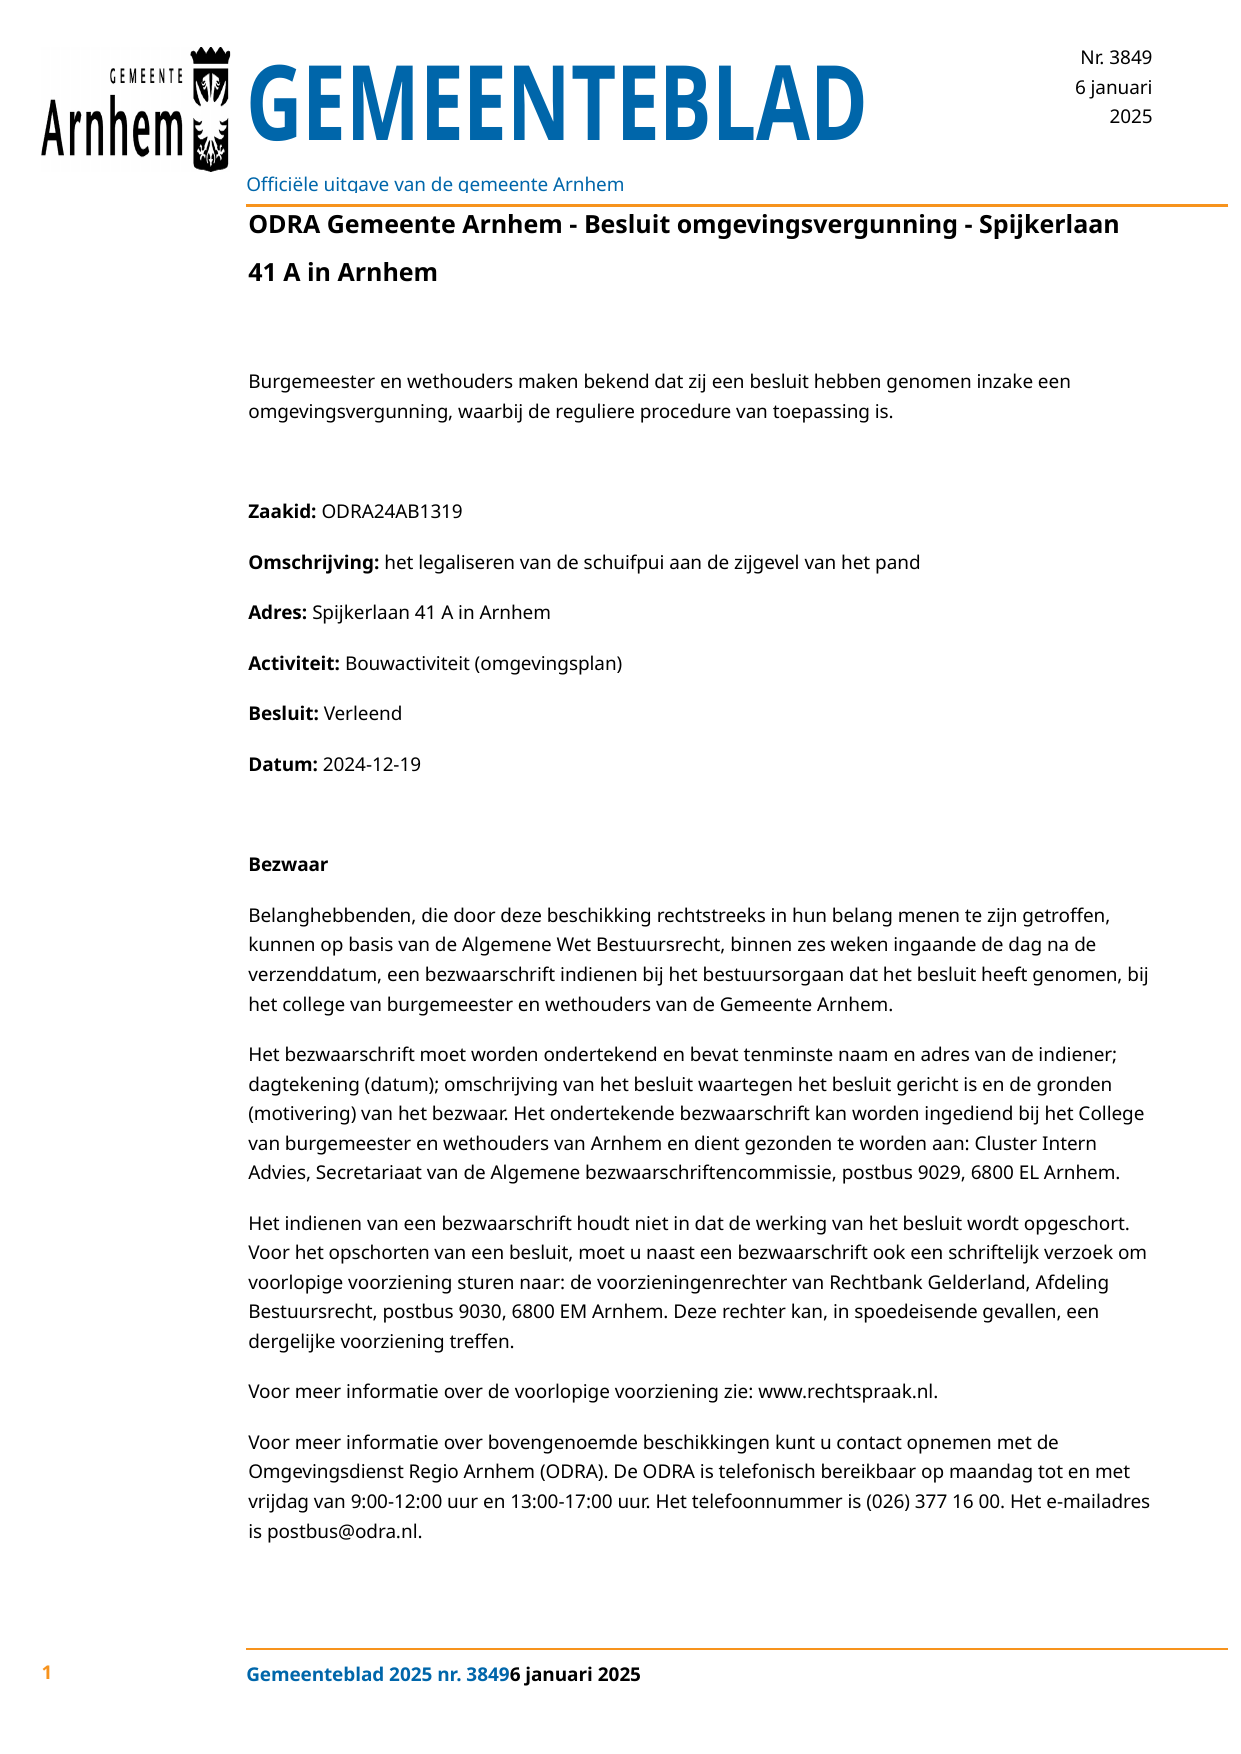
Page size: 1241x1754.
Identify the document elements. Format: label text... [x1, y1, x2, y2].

text Voor meer informatie over de voorlopige voorziening zie: www.rechtspraak.nl. [248, 1379, 1152, 1404]
text Bezwaar [248, 852, 1152, 877]
text Adres: Spijkerlaan 41 A in Arnhem [248, 599, 1152, 625]
text Besluit: Verleend [248, 700, 1152, 726]
text Omschrijving: het legaliseren van de schuifpui aan de zijgevel van het pand [248, 549, 1152, 575]
text Het bezwaarschrift moet worden ondertekend en bevat tenminste naam en adres van de indiener; dagtekening (datum); omschrijving van het besluit waartegen het besluit gericht is en de gronden (motivering) van het bezwaar. Het ondertekende bezwaarschrift kan worden ingediend bij het College van burgemeester en wethouders van Arnhem en dient gezonden te worden aan: Cluster Intern Advies, Secretariaat van de Algemene bezwaarschriftencommissie, postbus 9029, 6800 EL Arnhem. [248, 1041, 1152, 1185]
picture [41, 47, 231, 172]
text Burgemeester en wethouders maken bekend dat zij een besluit hebben genomen inzake een omgevingsvergunning, waarbij de reguliere procedure van toepassing is. [248, 368, 1152, 424]
text Het indienen van een bezwaarschrift houdt niet in dat de werking van het besluit wordt opgeschort. Voor het opschorten van een besluit, moet u naast een bezwaarschrift ook een schriftelijk verzoek om voorlopige voorziening sturen naar: de voorzieningenrechter van Rechtbank Gelderland, Afdeling Bestuursrecht, postbus 9030, 6800 EM Arnhem. Deze rechter kan, in spoedeisende gevallen, een dergelijke voorziening treffen. [248, 1210, 1152, 1354]
text ODRA Gemeente Arnhem - Besluit omgevingsvergunning - Spijkerlaan 41 A in Arnhem [248, 207, 1152, 288]
text Belanghebbenden, die door deze beschikking rechtstreeks in hun belang menen te zijn getroffen, kunnen op basis van de Algemene Wet Bestuursrecht, binnen zes weken ingaande de dag na de verzenddatum, een bezwaarschrift indienen bij het bestuursorgaan dat het besluit heeft genomen, bij het college van burgemeester en wethouders van de Gemeente Arnhem. [248, 902, 1152, 1017]
text Activiteit: Bouwactiviteit (omgevingsplan) [248, 650, 1152, 676]
text Datum: 2024-12-19 [248, 751, 1152, 777]
text Voor meer informatie over bovengenoemde beschikkingen kunt u contact opnemen met de Omgevingsdienst Regio Arnhem (ODRA). De ODRA is telefonisch bereikbaar op maandag tot en met vrijdag van 9:00-12:00 uur en 13:00-17:00 uur. Het telefoonnummer is (026) 377 16 00. Het e-mailadres is postbus@odra.nl. [248, 1429, 1152, 1544]
text Zaakid: ODRA24AB1319 [248, 499, 1152, 524]
